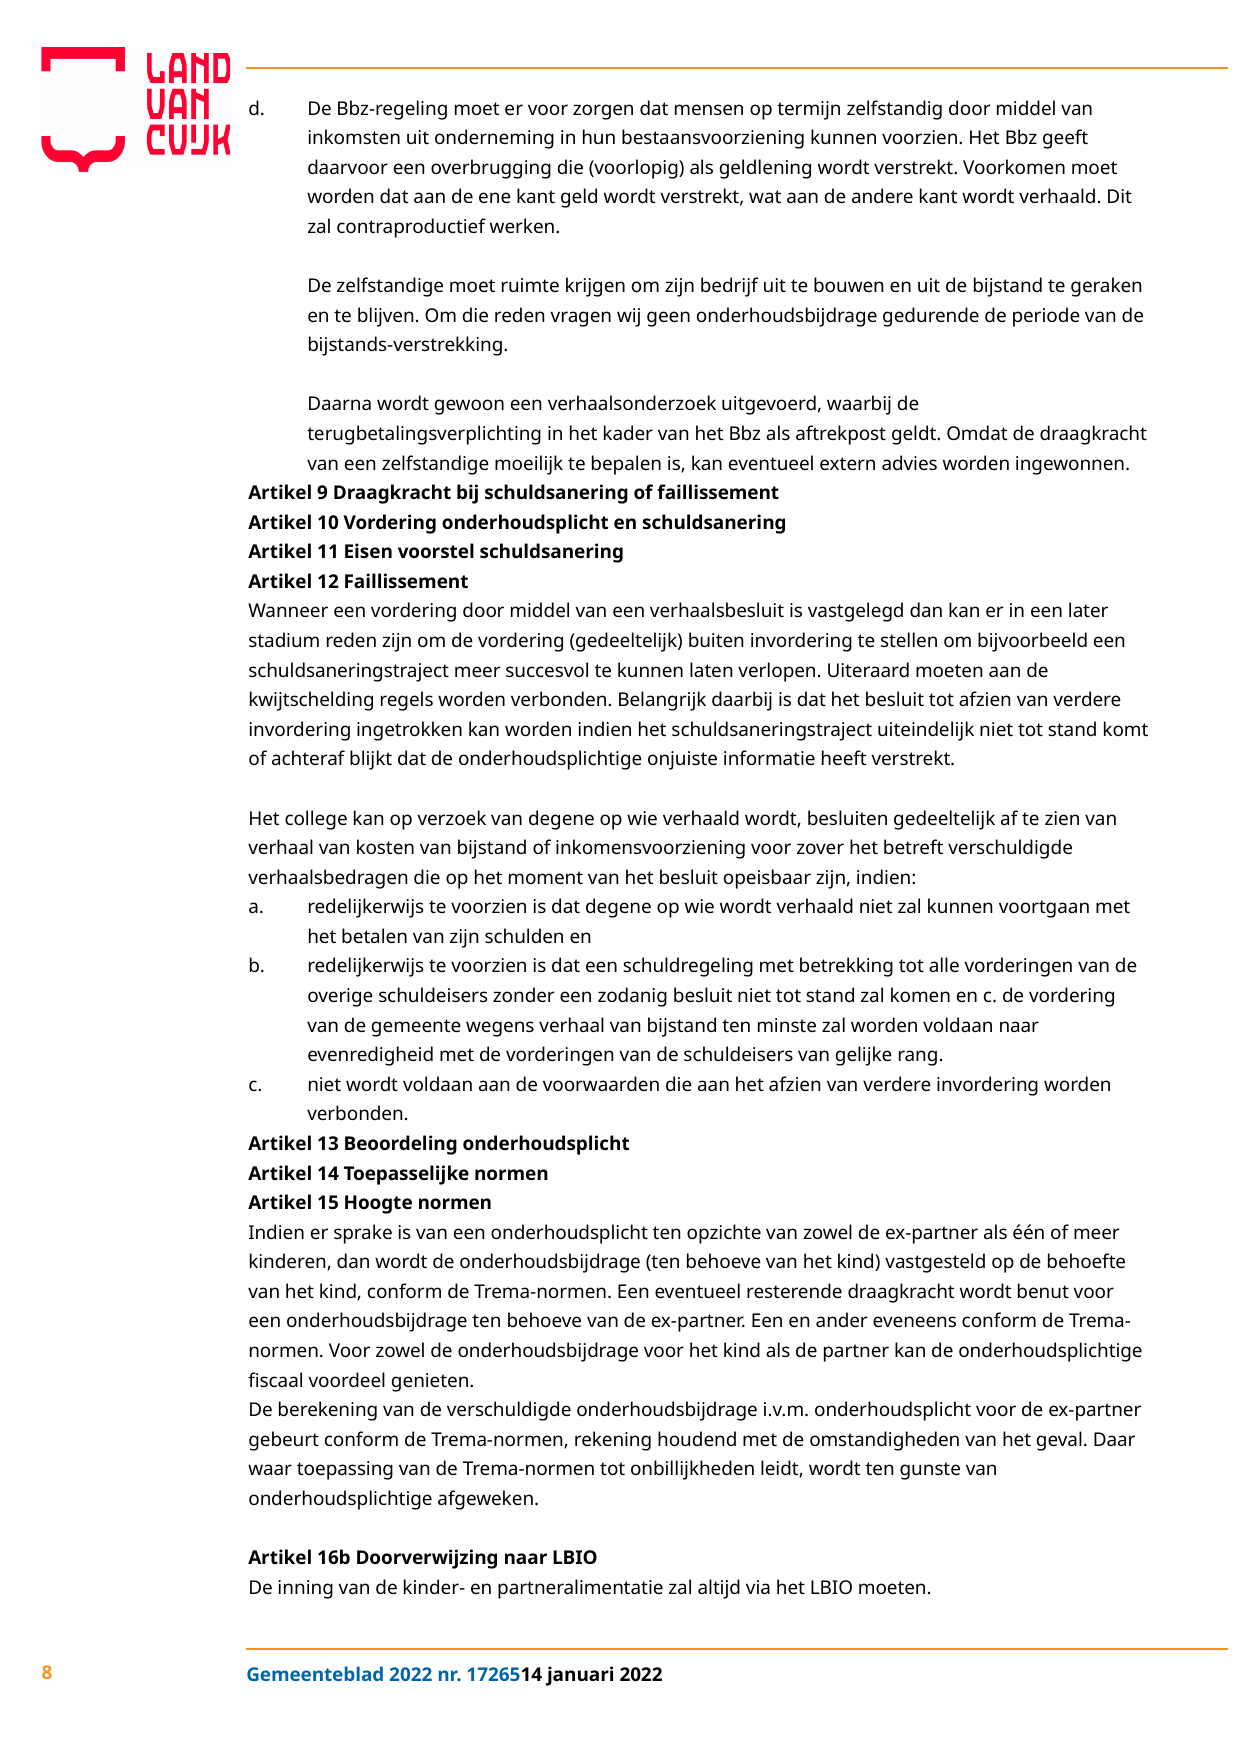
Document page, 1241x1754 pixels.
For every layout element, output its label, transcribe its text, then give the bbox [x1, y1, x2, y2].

text Artikel 12 Faillissement [248, 568, 1152, 594]
picture [41, 47, 231, 172]
text Het college kan op verzoek van degene op wie verhaald wordt, besluiten gedeeltelijk af te zien van verhaal van kosten van bijstand of inkomensvoorziening voor zover het betreft verschuldigde verhaalsbedragen die op het moment van het besluit opeisbaar zijn, indien: [248, 805, 1152, 890]
text Indien er sprake is van een onderhoudsplicht ten opzichte van zowel de ex-partner als één of meer kinderen, dan wordt de onderhoudsbijdrage (ten behoeve van het kind) vastgesteld op de behoefte van het kind, conform de Trema-normen. Een eventueel resterende draagkracht wordt benut voor een onderhoudsbijdrage ten behoeve van de ex-partner. Een en ander eveneens conform de Trema-normen. Voor zowel de onderhoudsbijdrage voor het kind als de partner kan de onderhoudsplichtige fiscaal voordeel genieten. [248, 1219, 1152, 1393]
list Daarna wordt gewoon een verhaalsonderzoek uitgevoerd, waarbij de terugbetalingsverplichting in het kader van het Bbz als aftrekpost geldt. Omdat de draagkracht van een zelfstandige moeilijk te bepalen is, kan eventueel extern advies worden ingewonnen. [248, 391, 1152, 476]
text Artikel 15 Hoogte normen [248, 1189, 1152, 1215]
text De berekening van de verschuldigde onderhoudsbijdrage i.v.m. onderhoudsplicht voor de ex-partner gebeurt conform de Trema-normen, rekening houdend met de omstandigheden van het geval. Daar waar toepassing van de Trema-normen tot onbillijkheden leidt, wordt ten gunste van onderhoudsplichtige afgeweken. [248, 1396, 1152, 1511]
text Artikel 10 Vordering onderhoudsplicht en schuldsanering [248, 509, 1152, 535]
text Artikel 13 Beoordeling onderhoudsplicht [248, 1130, 1152, 1156]
list redelijkerwijs te voorzien is dat degene op wie wordt verhaald niet zal kunnen voortgaan met het betalen van zijn schulden en [248, 893, 1152, 949]
list niet wordt voldaan aan de voorwaarden die aan het afzien van verdere invordering worden verbonden. [248, 1071, 1152, 1126]
text Artikel 14 Toepasselijke normen [248, 1160, 1152, 1186]
text Artikel 9 Draagkracht bij schuldsanering of faillissement [248, 479, 1152, 505]
text Wanneer een vordering door middel van een verhaalsbesluit is vastgelegd dan kan er in een later stadium reden zijn om de vordering (gedeeltelijk) buiten invordering te stellen om bijvoorbeeld een schuldsaneringstraject meer succesvol te kunnen laten verlopen. Uiteraard moeten aan de kwijtschelding regels worden verbonden. Belangrijk daarbij is dat het besluit tot afzien van verdere invordering ingetrokken kan worden indien het schuldsaneringstraject uiteindelijk niet tot stand komt of achteraf blijkt dat de onderhoudsplichtige onjuiste informatie heeft verstrekt. [248, 598, 1152, 771]
list De Bbz-regeling moet er voor zorgen dat mensen op termijn zelfstandig door middel van inkomsten uit onderneming in hun bestaansvoorziening kunnen voorzien. Het Bbz geeft daarvoor een overbrugging die (voorlopig) als geldlening wordt verstrekt. Voorkomen moet worden dat aan de ene kant geld wordt verstrekt, wat aan de andere kant wordt verhaald. Dit zal contraproductief werken. [248, 95, 1152, 239]
list redelijkerwijs te voorzien is dat een schuldregeling met betrekking tot alle vorderingen van de overige schuldeisers zonder een zodanig besluit niet tot stand zal komen en c. de vordering van de gemeente wegens verhaal van bijstand ten minste zal worden voldaan naar evenredigheid met de vorderingen van de schuldeisers van gelijke rang. [248, 953, 1152, 1067]
text Artikel 16b Doorverwijzing naar LBIO [248, 1544, 1152, 1570]
list De zelfstandige moet ruimte krijgen om zijn bedrijf uit te bouwen en uit de bijstand te geraken en te blijven. Om die reden vragen wij geen onderhoudsbijdrage gedurende de periode van de bijstands-verstrekking. [248, 272, 1152, 357]
text De inning van de kinder- en partneralimentatie zal altijd via het LBIO moeten. [248, 1574, 1152, 1600]
text Artikel 11 Eisen voorstel schuldsanering [248, 538, 1152, 564]
